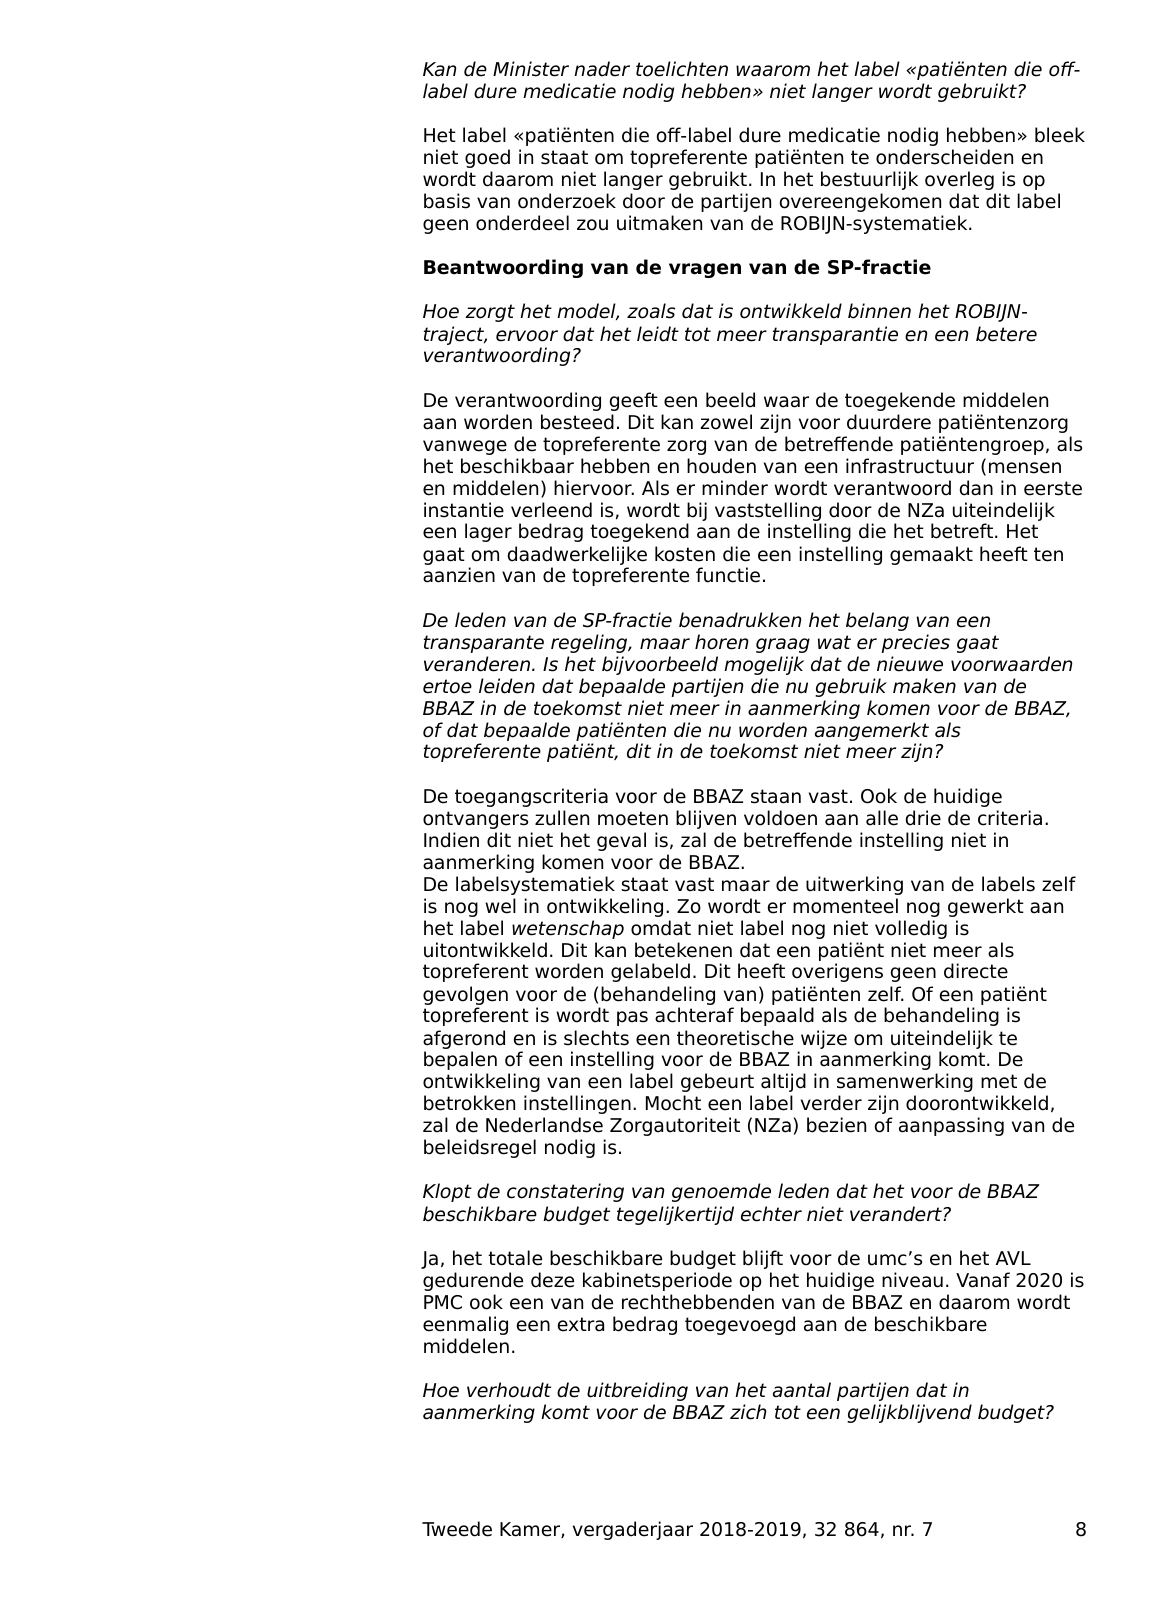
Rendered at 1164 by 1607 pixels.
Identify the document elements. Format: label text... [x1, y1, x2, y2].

text Het label «patiënten die off-label dure medicatie nodig hebben» bleek niet goed in staat om topreferente patiënten te onderscheiden en wordt daarom niet langer gebruikt. In het bestuurlijk overleg is op basis van onderzoek door de partijen overeengekomen dat dit label geen onderdeel zou uitmaken van de ROBIJN-systematiek. [422, 125, 1087, 235]
text Hoe verhoudt de uitbreiding van het aantal partijen dat in aanmerking komt voor de BBAZ zich tot een gelijkblijvend budget? [422, 1380, 1087, 1424]
text Hoe zorgt het model, zoals dat is ontwikkeld binnen het ROBIJN-traject, ervoor dat het leidt tot meer transparantie en een betere verantwoording? [422, 301, 1087, 367]
subtitle Beantwoording van de vragen van de SP-fractie [422, 257, 1087, 279]
text De leden van de SP-fractie benadrukken het belang van een transparante regeling, maar horen graag wat er precies gaat veranderen. Is het bijvoorbeeld mogelijk dat de nieuwe voorwaarden ertoe leiden dat bepaalde partijen die nu gebruik maken van de BBAZ in de toekomst niet meer in aanmerking komen voor de BBAZ, of dat bepaalde patiënten die nu worden aangemerkt als topreferente patiënt, dit in de toekomst niet meer zijn? [422, 609, 1087, 763]
text De verantwoording geeft een beeld waar de toegekende middelen aan worden besteed. Dit kan zowel zijn voor duurdere patiëntenzorg vanwege de topreferente zorg van de betreffende patiëntengroep, als het beschikbaar hebben en houden van een infrastructuur (mensen en middelen) hiervoor. Als er minder wordt verantwoord dan in eerste instantie verleend is, wordt bij vaststelling door de NZa uiteindelijk een lager bedrag toegekend aan de instelling die het betreft. Het gaat om daadwerkelijke kosten die een instelling gemaakt heeft ten aanzien van de topreferente functie. [422, 389, 1087, 587]
text Klopt de constatering van genoemde leden dat het voor de BBAZ beschikbare budget tegelijkertijd echter niet verandert? [422, 1181, 1087, 1225]
text Ja, het totale beschikbare budget blijft voor de umc’s en het AVL gedurende deze kabinetsperiode op het huidige niveau. Vanaf 2020 is PMC ook een van de rechthebbenden van de BBAZ en daarom wordt eenmalig een extra bedrag toegevoegd aan de beschikbare middelen. [422, 1248, 1087, 1357]
text De toegangscriteria voor de BBAZ staan vast. Ook de huidige ontvangers zullen moeten blijven voldoen aan alle drie de criteria. Indien dit niet het geval is, zal de betreffende instelling niet in aanmerking komen voor de BBAZ. [422, 786, 1087, 873]
text Kan de Minister nader toelichten waarom het label «patiënten die off-label dure medicatie nodig hebben» niet langer wordt gebruikt? [422, 59, 1087, 103]
text De labelsystematiek staat vast maar de uitwerking van de labels zelf is nog wel in ontwikkeling. Zo wordt er momenteel nog gewerkt aan het label wetenschap omdat niet label nog niet volledig is uitontwikkeld. Dit kan betekenen dat een patiënt niet meer als topreferent worden gelabeld. Dit heeft overigens geen directe gevolgen voor de (behandeling van) patiënten zelf. Of een patiënt topreferent is wordt pas achteraf bepaald als de behandeling is afgerond en is slechts een theoretische wijze om uiteindelijk te bepalen of een instelling voor de BBAZ in aanmerking komt. De ontwikkeling van een label gebeurt altijd in samenwerking met de betrokken instellingen. Mocht een label verder zijn doorontwikkeld, zal de Nederlandse Zorgautoriteit (NZa) bezien of aanpassing van de beleidsregel nodig is. [422, 873, 1087, 1159]
